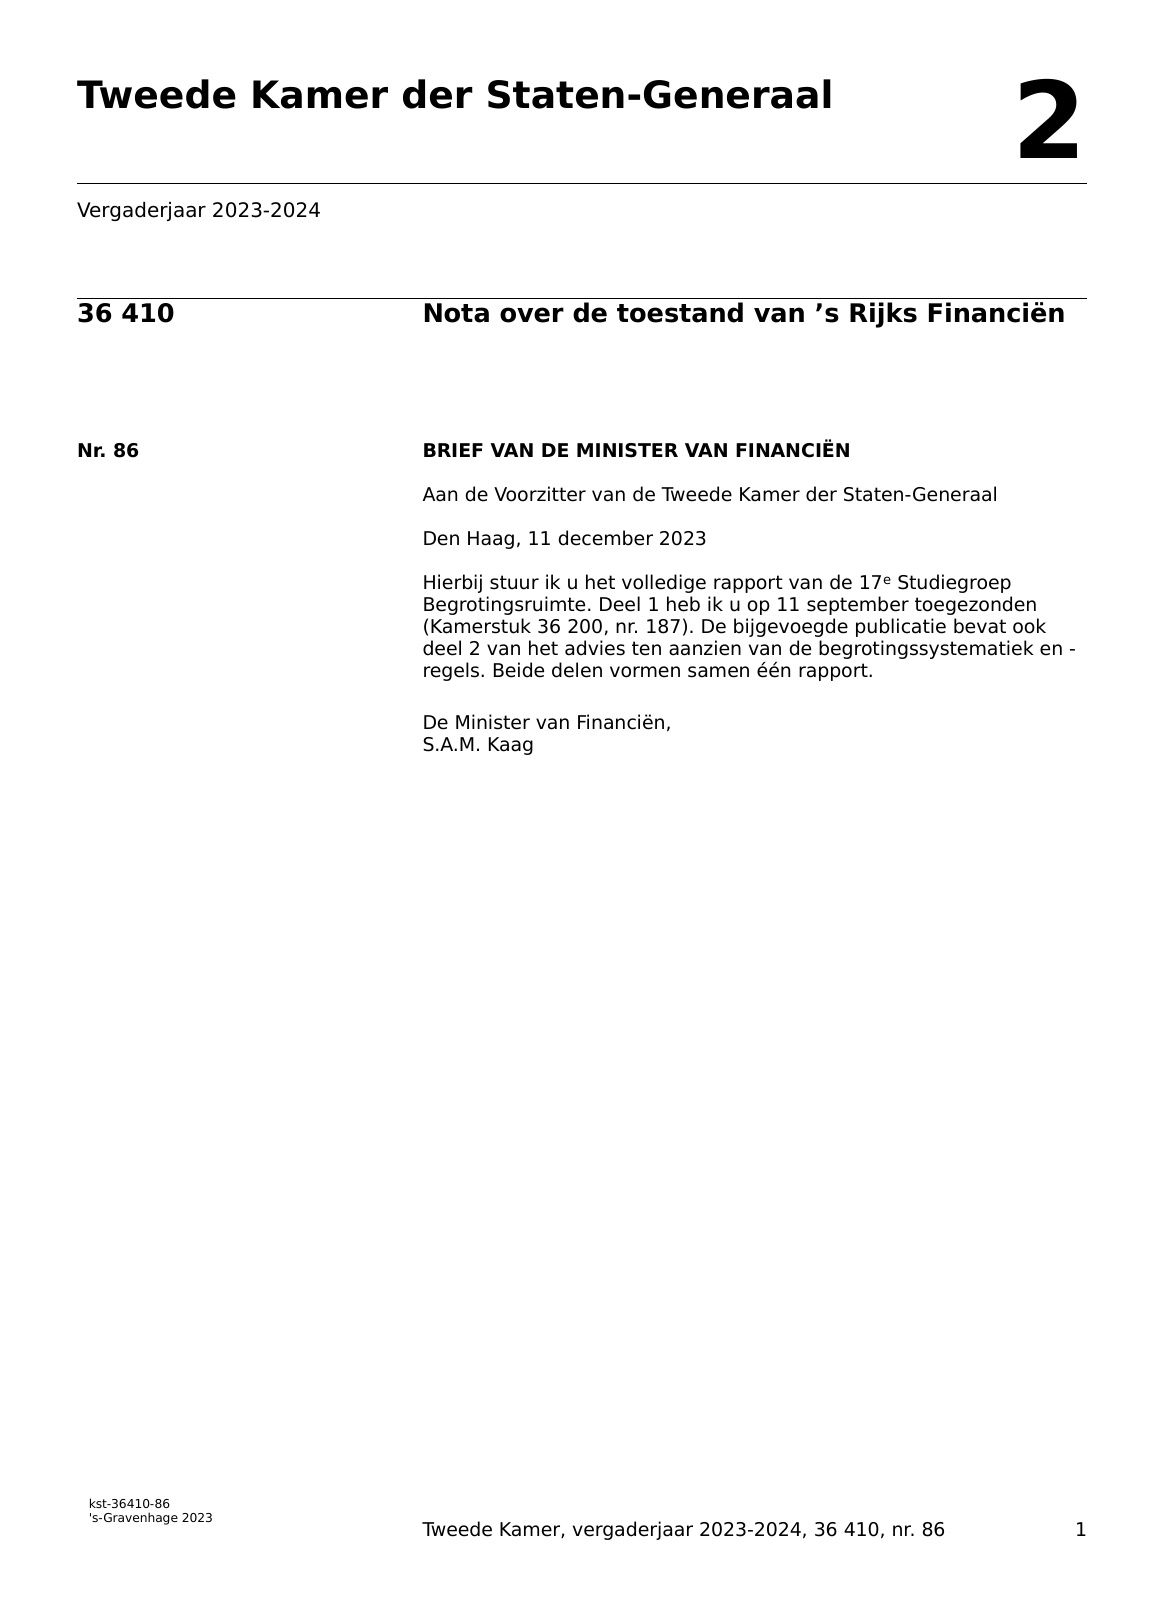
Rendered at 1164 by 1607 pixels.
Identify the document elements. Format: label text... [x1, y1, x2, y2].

table_header 2 [886, 59, 1087, 183]
text Aan de Voorzitter van de Tweede Kamer der Staten-Generaal [422, 484, 1087, 506]
text De Minister van Financiën, S.A.M. Kaag [422, 712, 1087, 756]
subtitle Nr. 86 BRIEF VAN DE MINISTER VAN FINANCIËN [77, 440, 1087, 462]
text 's-Gravenhage 2023 [88, 1511, 323, 1525]
table_cell Vergaderjaar 2023-2024 [77, 184, 1087, 298]
table_header Tweede Kamer der Staten-Generaal [77, 59, 886, 183]
text kst-36410-86 [88, 1497, 323, 1511]
subtitle 36 410 Nota over de toestand van ’s Rijks Financiën [77, 299, 1087, 329]
text Den Haag, 11 december 2023 [422, 528, 1087, 550]
text Hierbij stuur ik u het volledige rapport van de 17e Studiegroep Begrotingsruimte. Deel 1 heb ik u op 11 september toegezonden (Kamerstuk 36 200, nr. 187). De bijgevoegde publicatie bevat ook deel 2 van het advies ten aanzien van de begrotingssystematiek en -regels. Beide delen vormen samen één rapport. [422, 572, 1087, 682]
